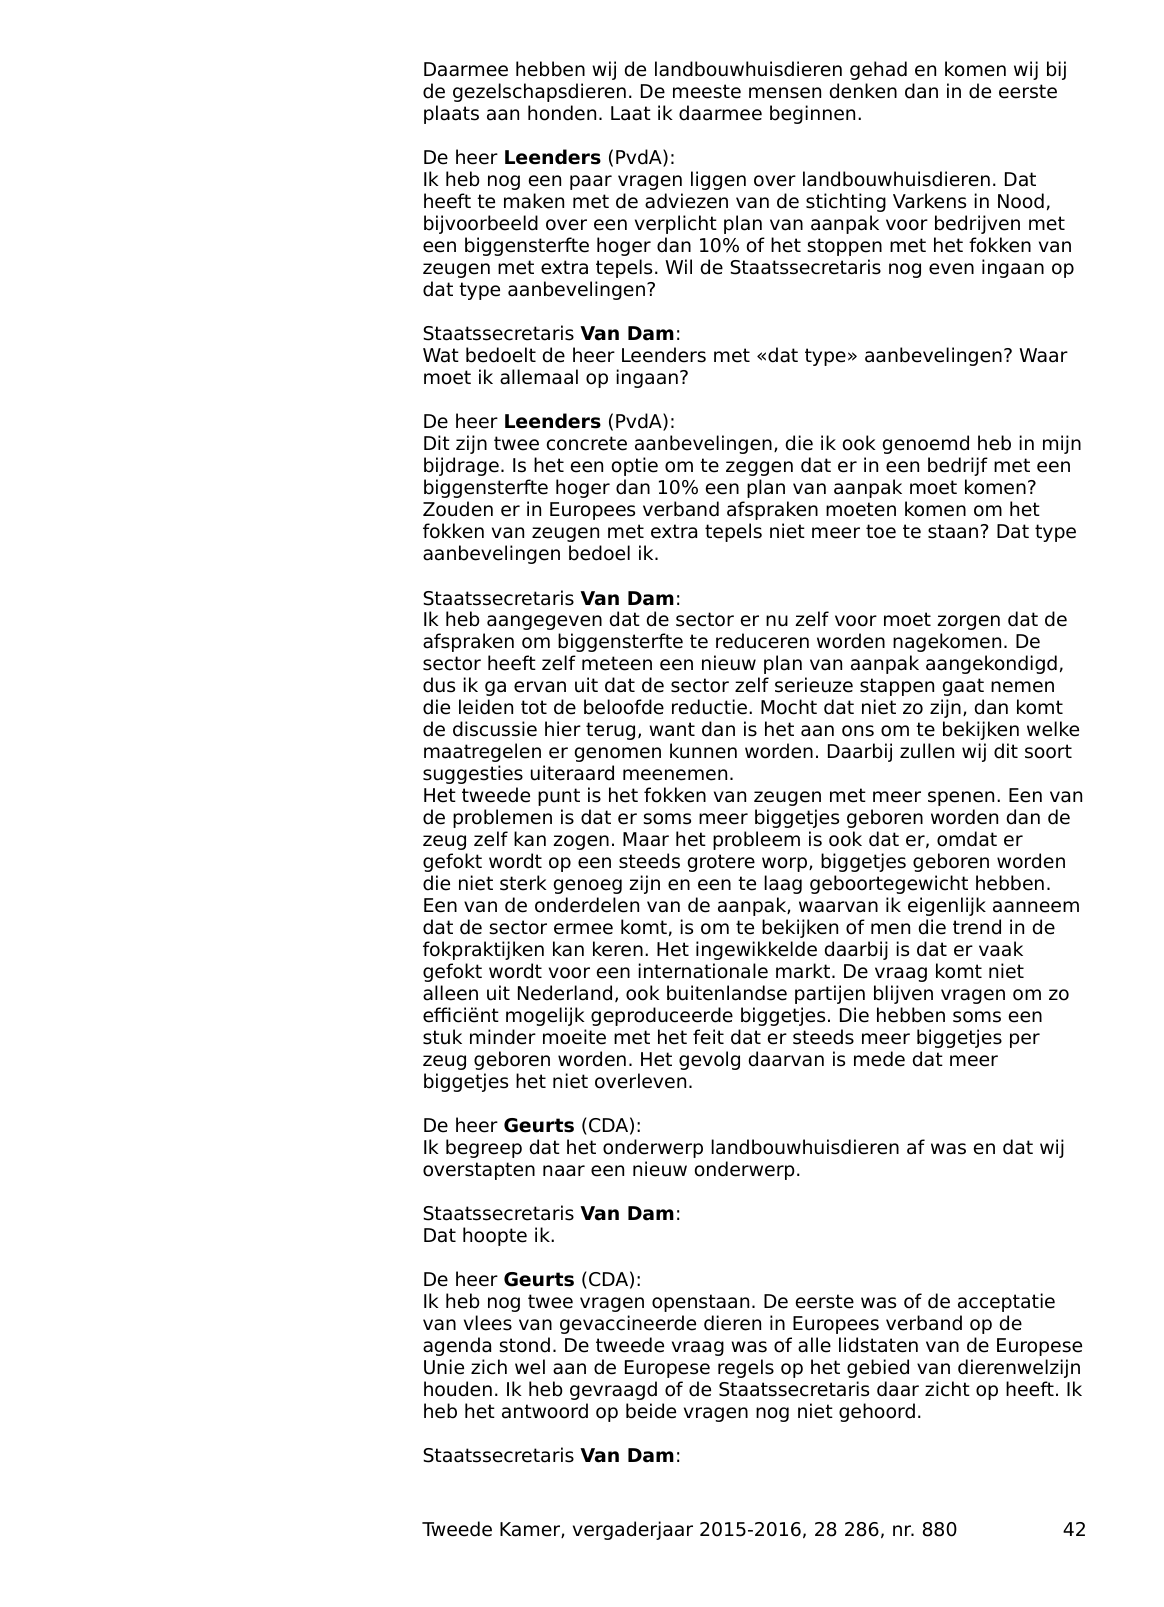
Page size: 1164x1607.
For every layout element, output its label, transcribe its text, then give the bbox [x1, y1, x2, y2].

text Staatssecretaris Van Dam: [422, 1445, 1087, 1467]
text Ik heb aangegeven dat de sector er nu zelf voor moet zorgen dat de afspraken om biggensterfte te reduceren worden nagekomen. De sector heeft zelf meteen een nieuw plan van aanpak aangekondigd, dus ik ga ervan uit dat de sector zelf serieuze stappen gaat nemen die leiden tot de beloofde reductie. Mocht dat niet zo zijn, dan komt de discussie hier terug, want dan is het aan ons om te bekijken welke maatregelen er genomen kunnen worden. Daarbij zullen wij dit soort suggesties uiteraard meenemen. [422, 609, 1087, 785]
text Staatssecretaris Van Dam: [422, 1203, 1087, 1225]
text Staatssecretaris Van Dam: [422, 587, 1087, 609]
text Wat bedoelt de heer Leenders met «dat type» aanbevelingen? Waar moet ik allemaal op ingaan? [422, 345, 1087, 389]
text Dat hoopte ik. [422, 1225, 1087, 1247]
text Daarmee hebben wij de landbouwhuisdieren gehad en komen wij bij de gezelschapsdieren. De meeste mensen denken dan in de eerste plaats aan honden. Laat ik daarmee beginnen. [422, 59, 1087, 125]
text Ik heb nog een paar vragen liggen over landbouwhuisdieren. Dat heeft te maken met de adviezen van de stichting Varkens in Nood, bijvoorbeeld over een verplicht plan van aanpak voor bedrijven met een biggensterfte hoger dan 10% of het stoppen met het fokken van zeugen met extra tepels. Wil de Staatssecretaris nog even ingaan op dat type aanbevelingen? [422, 169, 1087, 301]
text De heer Leenders (PvdA): [422, 147, 1087, 169]
text De heer Geurts (CDA): [422, 1269, 1087, 1291]
text Dit zijn twee concrete aanbevelingen, die ik ook genoemd heb in mijn bijdrage. Is het een optie om te zeggen dat er in een bedrijf met een biggensterfte hoger dan 10% een plan van aanpak moet komen? Zouden er in Europees verband afspraken moeten komen om het fokken van zeugen met extra tepels niet meer toe te staan? Dat type aanbevelingen bedoel ik. [422, 433, 1087, 565]
text De heer Leenders (PvdA): [422, 411, 1087, 433]
text Ik begreep dat het onderwerp landbouwhuisdieren af was en dat wij overstapten naar een nieuw onderwerp. [422, 1137, 1087, 1181]
text Het tweede punt is het fokken van zeugen met meer spenen. Een van de problemen is dat er soms meer biggetjes geboren worden dan de zeug zelf kan zogen. Maar het probleem is ook dat er, omdat er gefokt wordt op een steeds grotere worp, biggetjes geboren worden die niet sterk genoeg zijn en een te laag geboortegewicht hebben. Een van de onderdelen van de aanpak, waarvan ik eigenlijk aanneem dat de sector ermee komt, is om te bekijken of men die trend in de fokpraktijken kan keren. Het ingewikkelde daarbij is dat er vaak gefokt wordt voor een internationale markt. De vraag komt niet alleen uit Nederland, ook buitenlandse partijen blijven vragen om zo efficiënt mogelijk geproduceerde biggetjes. Die hebben soms een stuk minder moeite met het feit dat er steeds meer biggetjes per zeug geboren worden. Het gevolg daarvan is mede dat meer biggetjes het niet overleven. [422, 785, 1087, 1093]
text Staatssecretaris Van Dam: [422, 323, 1087, 345]
text De heer Geurts (CDA): [422, 1115, 1087, 1137]
text Ik heb nog twee vragen openstaan. De eerste was of de acceptatie van vlees van gevaccineerde dieren in Europees verband op de agenda stond. De tweede vraag was of alle lidstaten van de Europese Unie zich wel aan de Europese regels op het gebied van dierenwelzijn houden. Ik heb gevraagd of de Staatssecretaris daar zicht op heeft. Ik heb het antwoord op beide vragen nog niet gehoord. [422, 1291, 1087, 1423]
